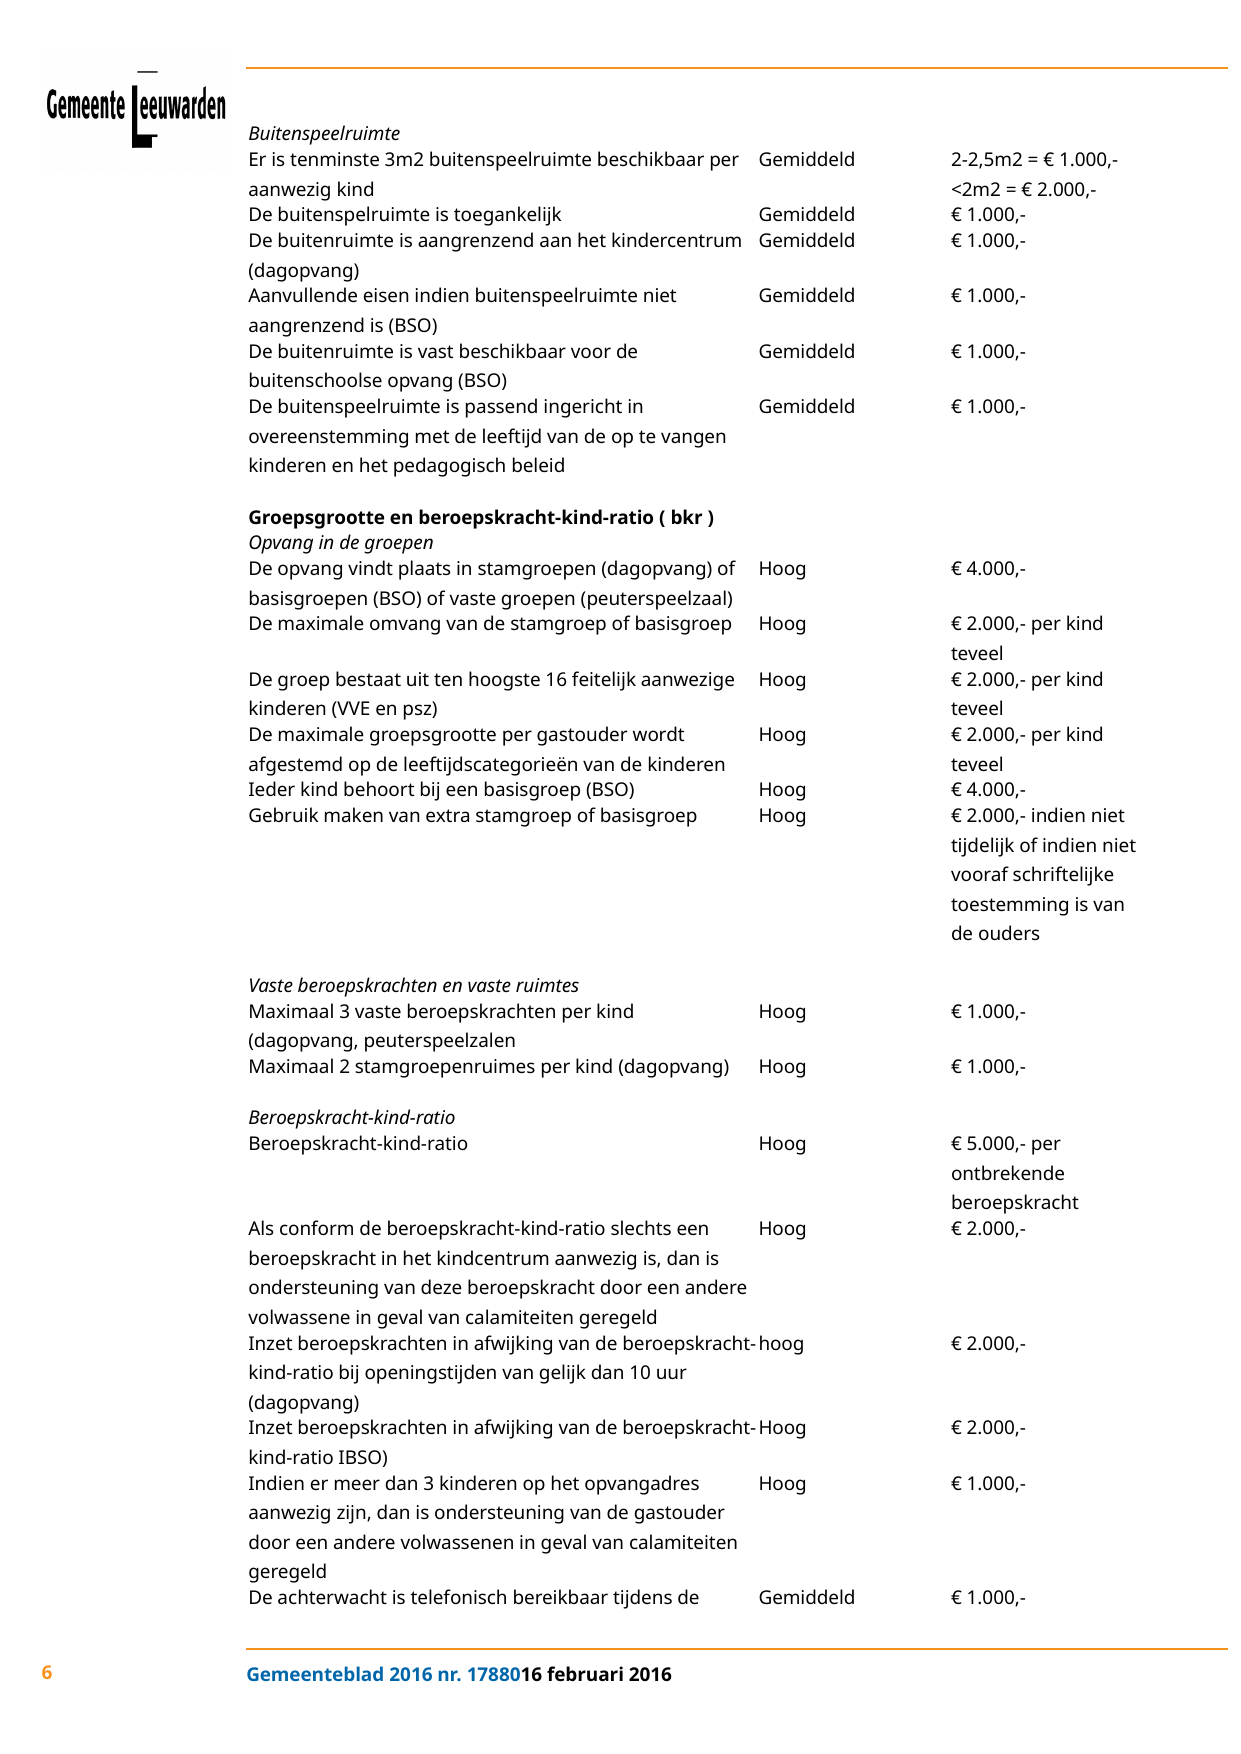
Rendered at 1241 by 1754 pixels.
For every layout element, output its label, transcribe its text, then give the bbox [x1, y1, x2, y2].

table_cell De achterwacht is telefonisch bereikbaar tijdens de [248, 1584, 758, 1610]
table_cell Gemiddeld [758, 227, 951, 283]
table_cell € 1.000,- [951, 393, 1152, 478]
table_cell [758, 972, 951, 998]
table_cell Hoog [758, 998, 951, 1053]
table_cell Gemiddeld [758, 202, 951, 227]
table_cell € 1.000,- [951, 202, 1152, 227]
table_cell Hoog [758, 1415, 951, 1470]
table_cell [951, 95, 1152, 121]
table_cell De maximale groepsgrootte per gastouder wordt afgestemd op de leeftijdscategorieën van de kinderen [248, 721, 758, 777]
table_cell [248, 946, 758, 972]
table_cell € 2.000,- [951, 1330, 1152, 1414]
table_cell [951, 121, 1152, 146]
table_cell [758, 1105, 951, 1130]
table_cell Hoog [758, 1130, 951, 1215]
table_cell De groep bestaat uit ten hoogste 16 feitelijk aanwezige kinderen (VVE en psz) [248, 666, 758, 721]
table_cell Vaste beroepskrachten en vaste ruimtes [248, 972, 758, 998]
table_cell € 1.000,- [951, 227, 1152, 283]
table_cell Hoog [758, 777, 951, 802]
table_cell [248, 478, 758, 504]
picture [41, 47, 231, 172]
table_cell Indien er meer dan 3 kinderen op het opvangadres aanwezig zijn, dan is ondersteuning van de gastouder door een andere volwassenen in geval van calamiteiten geregeld [248, 1470, 758, 1584]
table_cell [758, 530, 951, 555]
table_cell [758, 946, 951, 972]
table_cell € 1.000,- [951, 1053, 1152, 1079]
table_cell De buitenruimte is aangrenzend aan het kindercentrum (dagopvang) [248, 227, 758, 283]
table_cell € 1.000,- [951, 283, 1152, 338]
table_cell € 1.000,- [951, 338, 1152, 393]
table_cell € 1.000,- [951, 1584, 1152, 1610]
table_cell Opvang in de groepen [248, 530, 758, 555]
table_cell Er is tenminste 3m2 buitenspeelruimte beschikbaar per aanwezig kind [248, 146, 758, 202]
table_cell [951, 972, 1152, 998]
table_cell [951, 1079, 1152, 1104]
table_cell € 2.000,- per kind teveel [951, 666, 1152, 721]
table_cell € 5.000,- per ontbrekende beroepskracht [951, 1130, 1152, 1215]
table_cell [951, 946, 1152, 972]
table_cell € 4.000,- [951, 555, 1152, 611]
table_cell [951, 1105, 1152, 1130]
table_cell [758, 504, 951, 529]
table_cell Hoog [758, 1470, 951, 1584]
table_cell De buitenruimte is vast beschikbaar voor de buitenschoolse opvang (BSO) [248, 338, 758, 393]
table_cell Gebruik maken van extra stamgroep of basisgroep [248, 802, 758, 946]
table_cell De maximale omvang van de stamgroep of basisgroep [248, 611, 758, 666]
table_cell [248, 95, 758, 121]
table_cell De buitenspelruimte is toegankelijk [248, 202, 758, 227]
table_cell Ieder kind behoort bij een basisgroep (BSO) [248, 777, 758, 802]
table_cell 2-2,5m2 = € 1.000,- <2m2 = € 2.000,- [951, 146, 1152, 202]
table_cell [951, 478, 1152, 504]
table_cell Hoog [758, 1053, 951, 1079]
table_cell Gemiddeld [758, 146, 951, 202]
table_cell Als conform de beroepskracht-kind-ratio slechts een beroepskracht in het kindcentrum aanwezig is, dan is ondersteuning van deze beroepskracht door een andere volwassene in geval van calamiteiten geregeld [248, 1215, 758, 1330]
table_cell € 4.000,- [951, 777, 1152, 802]
table_cell Groepsgrootte en beroepskracht-kind-ratio ( bkr ) [248, 504, 758, 529]
table_cell Maximaal 3 vaste beroepskrachten per kind (dagopvang, peuterspeelzalen [248, 998, 758, 1053]
table_cell [758, 121, 951, 146]
table_cell Hoog [758, 802, 951, 946]
table_cell Hoog [758, 555, 951, 611]
table_cell De opvang vindt plaats in stamgroepen (dagopvang) of basisgroepen (BSO) of vaste groepen (peuterspeelzaal) [248, 555, 758, 611]
table_cell [758, 1079, 951, 1104]
table_cell € 2.000,- [951, 1215, 1152, 1330]
table_cell Inzet beroepskrachten in afwijking van de beroepskracht-kind-ratio IBSO) [248, 1415, 758, 1470]
table_cell € 2.000,- [951, 1415, 1152, 1470]
table_cell hoog [758, 1330, 951, 1414]
table_cell € 2.000,- per kind teveel [951, 721, 1152, 777]
table_cell Hoog [758, 1215, 951, 1330]
table_cell Buitenspeelruimte [248, 121, 758, 146]
table_cell [758, 95, 951, 121]
table_cell Gemiddeld [758, 393, 951, 478]
table_cell Beroepskracht-kind-ratio [248, 1105, 758, 1130]
table_cell [758, 478, 951, 504]
table_cell Gemiddeld [758, 338, 951, 393]
table_cell Inzet beroepskrachten in afwijking van de beroepskracht-kind-ratio bij openingstijden van gelijk dan 10 uur (dagopvang) [248, 1330, 758, 1414]
table_cell Hoog [758, 721, 951, 777]
table_cell Hoog [758, 666, 951, 721]
table_cell [248, 1079, 758, 1104]
table_cell Gemiddeld [758, 1584, 951, 1610]
table_cell Maximaal 2 stamgroepenruimes per kind (dagopvang) [248, 1053, 758, 1079]
table_cell Aanvullende eisen indien buitenspeelruimte niet aangrenzend is (BSO) [248, 283, 758, 338]
table_cell Hoog [758, 611, 951, 666]
table_cell € 1.000,- [951, 1470, 1152, 1584]
table_cell € 1.000,- [951, 998, 1152, 1053]
table_cell Gemiddeld [758, 283, 951, 338]
table_cell [951, 530, 1152, 555]
table_cell € 2.000,- indien niet tijdelijk of indien niet vooraf schriftelijke toestemming is van de ouders [951, 802, 1152, 946]
table_cell € 2.000,- per kind teveel [951, 611, 1152, 666]
table_cell Beroepskracht-kind-ratio [248, 1130, 758, 1215]
table_cell [951, 504, 1152, 529]
table_cell De buitenspeelruimte is passend ingericht in overeenstemming met de leeftijd van de op te vangen kinderen en het pedagogisch beleid [248, 393, 758, 478]
